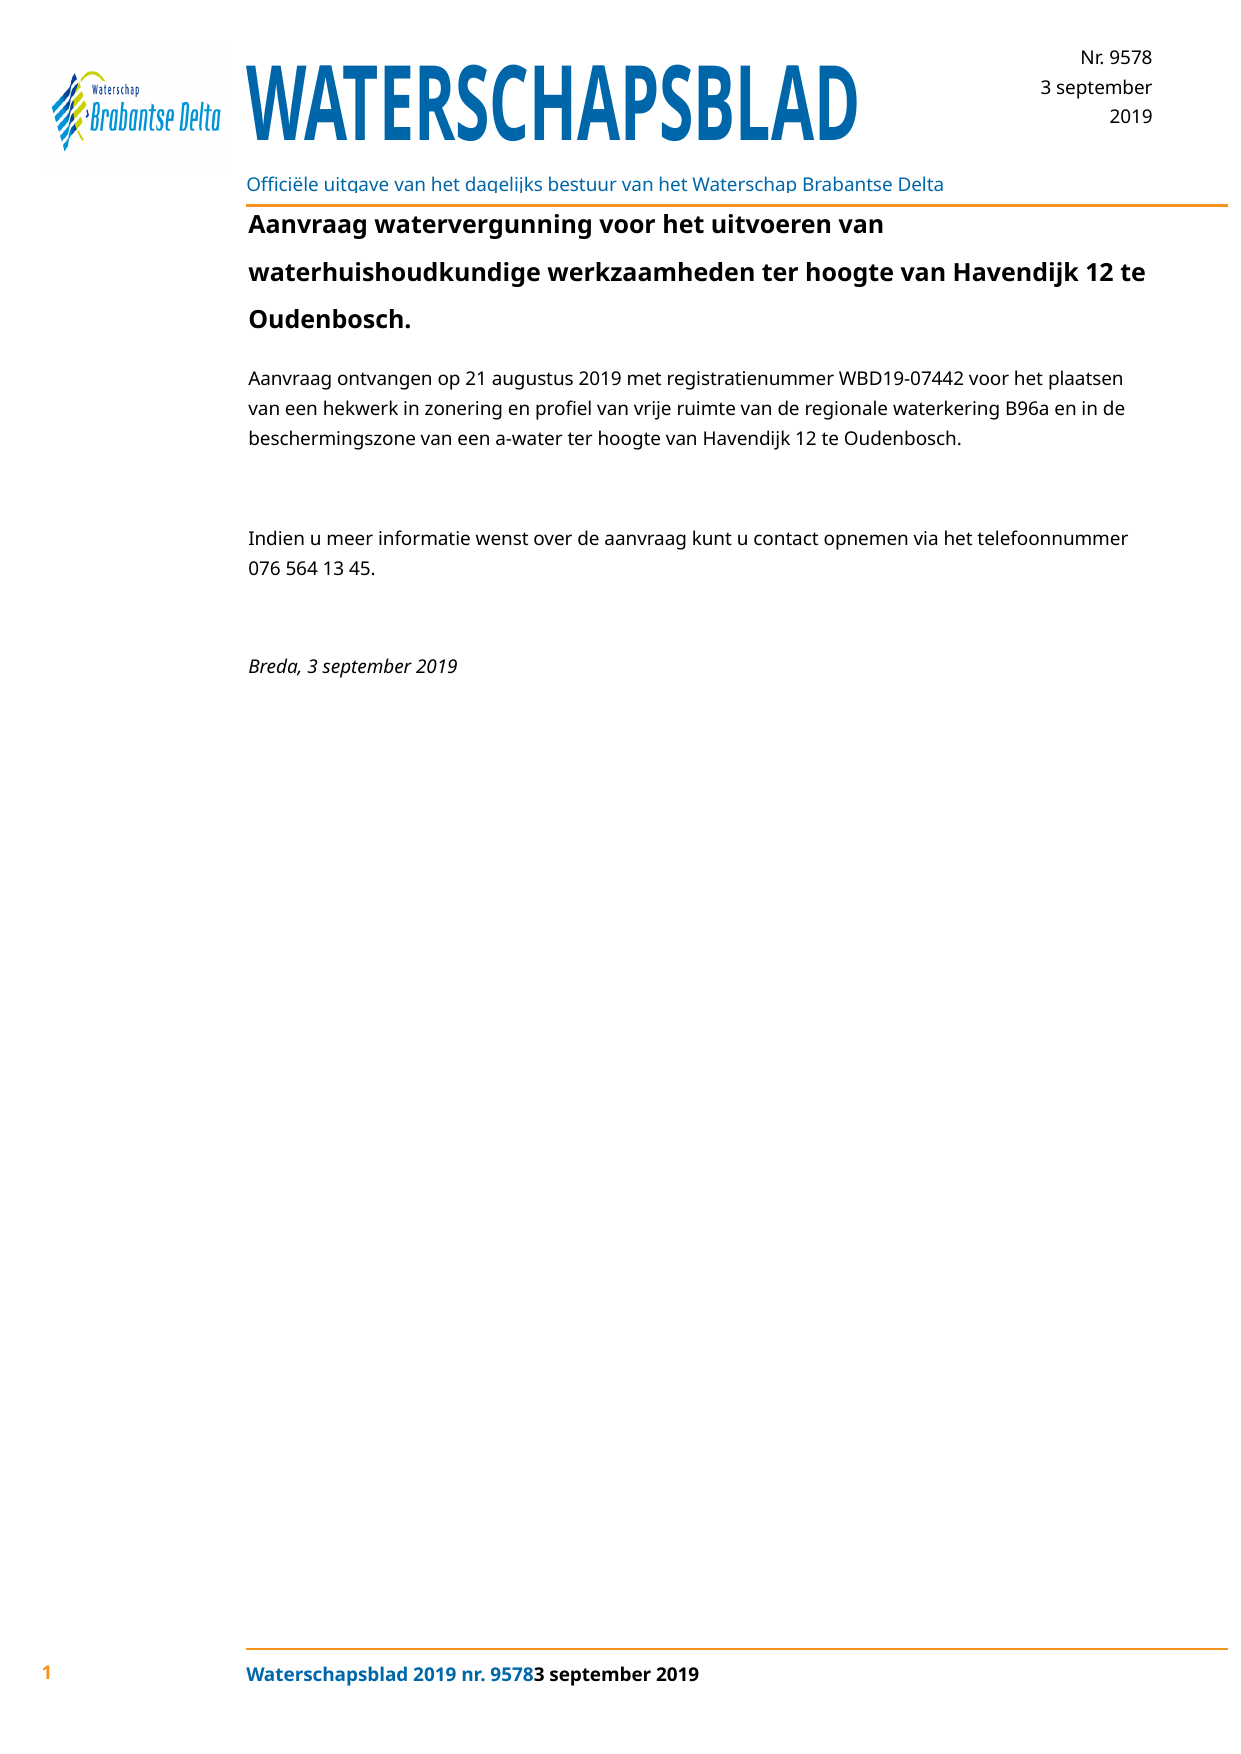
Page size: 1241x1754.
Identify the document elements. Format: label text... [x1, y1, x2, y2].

text Indien u meer informatie wenst over de aanvraag kunt u contact opnemen via het telefoonnummer 076 564 13 45. [248, 526, 1152, 581]
picture [41, 47, 231, 172]
text Aanvraag watervergunning voor het uitvoeren van waterhuishoudkundige werkzaamheden ter hoogte van Havendijk 12 te Oudenbosch. [248, 207, 1152, 336]
text Aanvraag ontvangen op 21 augustus 2019 met registratienummer WBD19-07442 voor het plaatsen van een hekwerk in zonering en profiel van vrije ruimte van de regionale waterkering B96a en in de beschermingszone van een a-water ter hoogte van Havendijk 12 te Oudenbosch. [248, 366, 1152, 450]
text Breda, 3 september 2019 [248, 653, 1152, 679]
